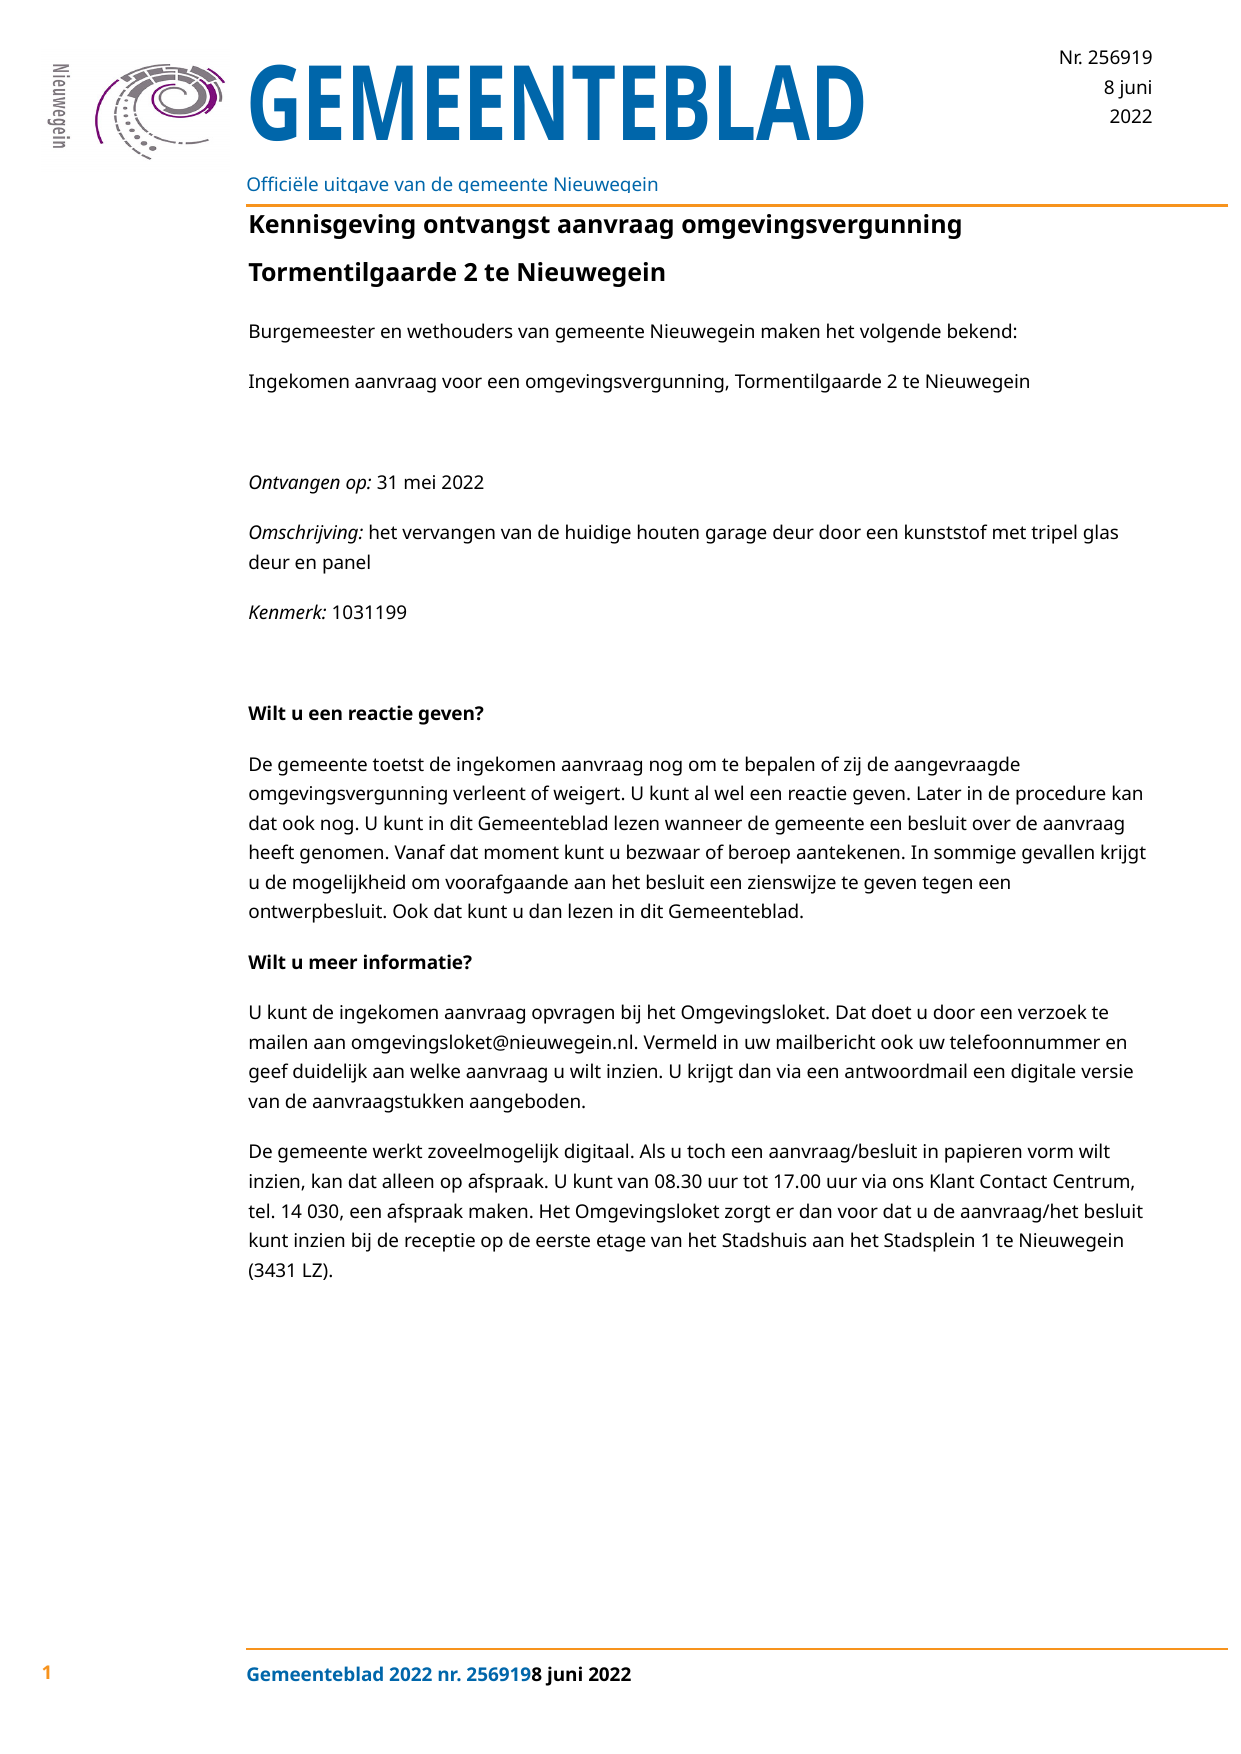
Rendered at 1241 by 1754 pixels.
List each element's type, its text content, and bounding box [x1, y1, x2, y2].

text Burgemeester en wethouders van gemeente Nieuwegein maken het volgende bekend: [248, 318, 1152, 344]
text Omschrijving: het vervangen van de huidige houten garage deur door een kunststof met tripel glas deur en panel [248, 519, 1152, 575]
text Kennisgeving ontvangst aanvraag omgevingsvergunning Tormentilgaarde 2 te Nieuwegein [248, 207, 1152, 288]
text De gemeente werkt zoveelmogelijk digitaal. Als u toch een aanvraag/besluit in papieren vorm wilt inzien, kan dat alleen op afspraak. U kunt van 08.30 uur tot 17.00 uur via ons Klant Contact Centrum, tel. 14 030, een afspraak maken. Het Omgevingsloket zorgt er dan voor dat u de aanvraag/het besluit kunt inzien bij de receptie op de eerste etage van het Stadshuis aan het Stadsplein 1 te Nieuwegein (3431 LZ). [248, 1139, 1152, 1283]
text Wilt u een reactie geven? [248, 700, 1152, 726]
text Ontvangen op: 31 mei 2022 [248, 469, 1152, 495]
text Ingekomen aanvraag voor een omgevingsvergunning, Tormentilgaarde 2 te Nieuwegein [248, 368, 1152, 394]
picture [41, 47, 231, 172]
text De gemeente toetst de ingekomen aanvraag nog om te bepalen of zij de aangevraagde omgevingsvergunning verleent of weigert. U kunt al wel een reactie geven. Later in de procedure kan dat ook nog. U kunt in dit Gemeenteblad lezen wanneer de gemeente een besluit over de aanvraag heeft genomen. Vanaf dat moment kunt u bezwaar of beroep aantekenen. In sommige gevallen krijgt u de mogelijkheid om voorafgaande aan het besluit een zienswijze te geven tegen een ontwerpbesluit. Ook dat kunt u dan lezen in dit Gemeenteblad. [248, 751, 1152, 924]
text Kenmerk: 1031199 [248, 599, 1152, 625]
text U kunt de ingekomen aanvraag opvragen bij het Omgevingsloket. Dat doet u door een verzoek te mailen aan omgevingsloket@nieuwegein.nl. Vermeld in uw mailbericht ook uw telefoonnummer en geef duidelijk aan welke aanvraag u wilt inzien. U krijgt dan via een antwoordmail een digitale versie van de aanvraagstukken aangeboden. [248, 999, 1152, 1114]
text Wilt u meer informatie? [248, 949, 1152, 975]
